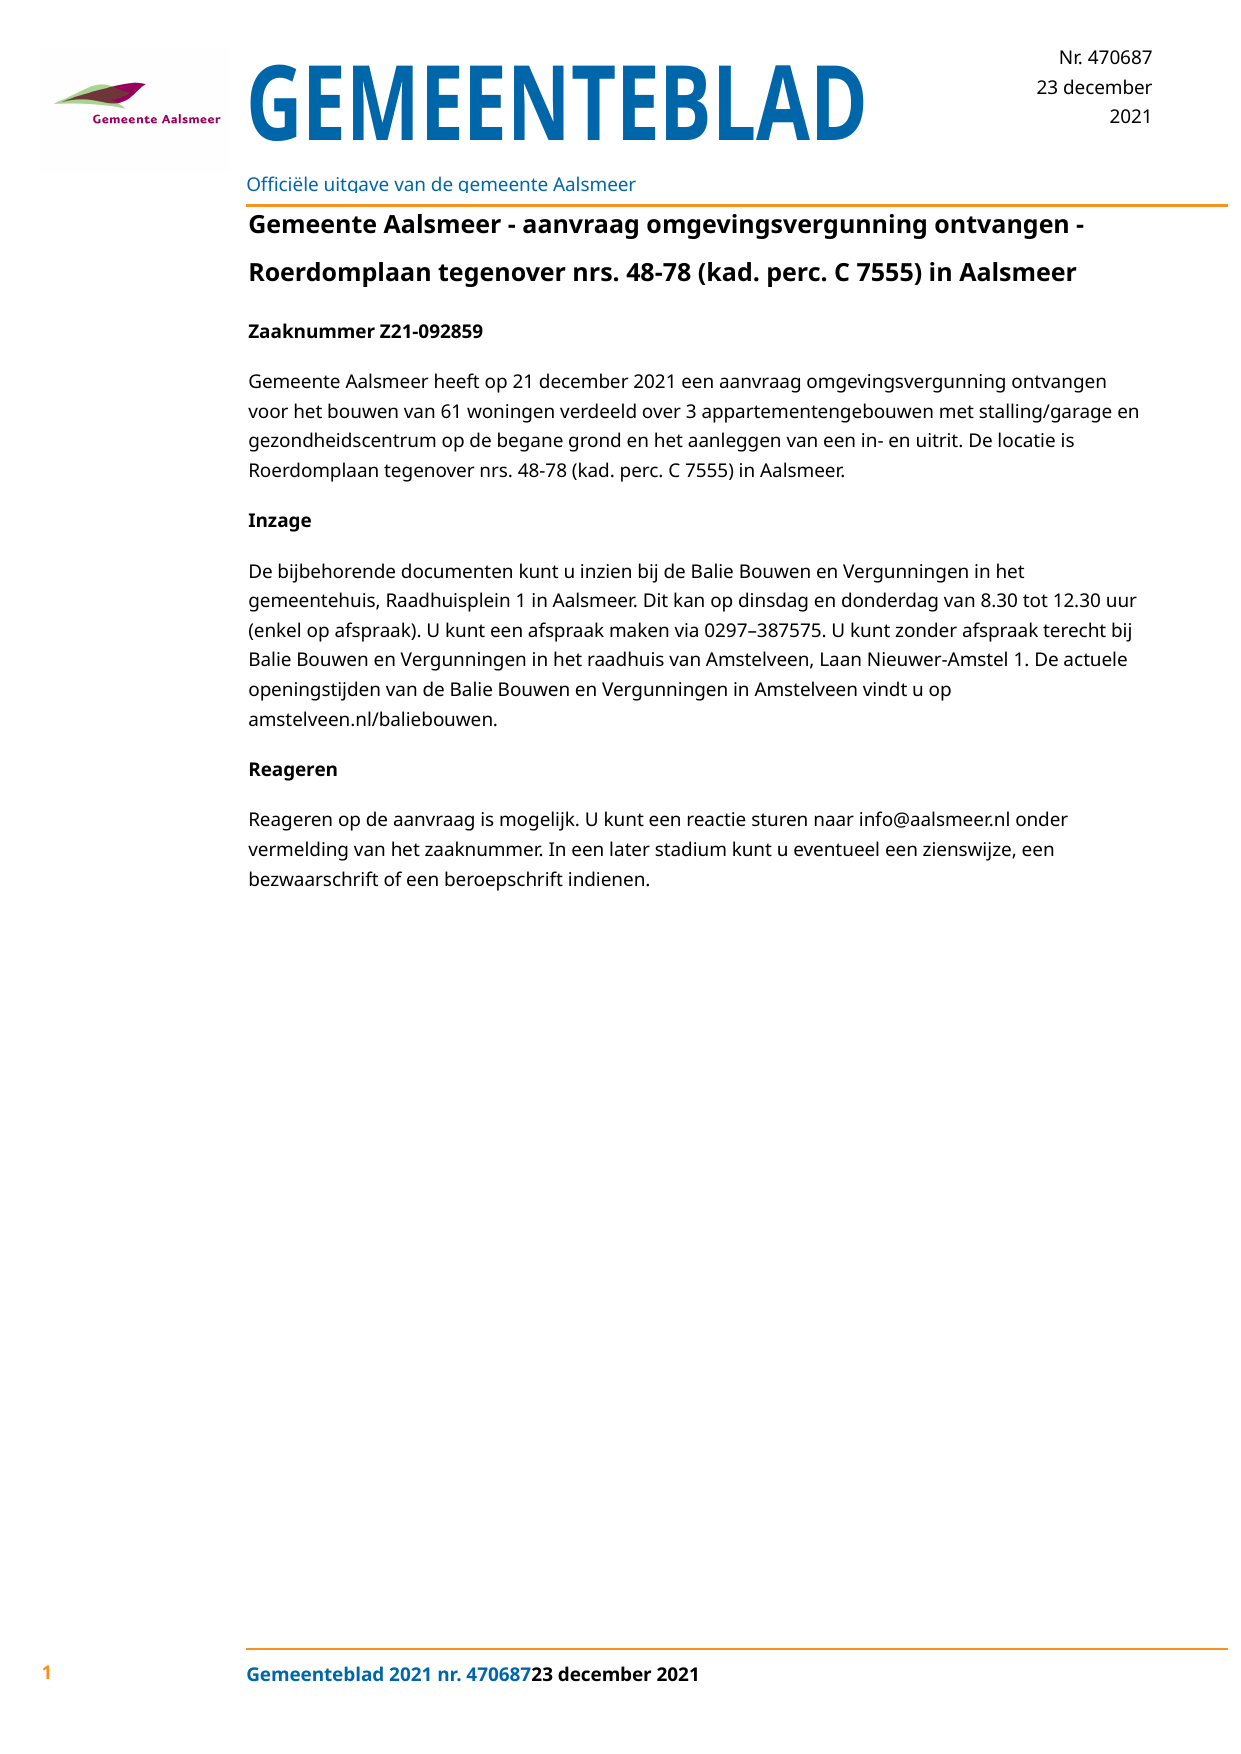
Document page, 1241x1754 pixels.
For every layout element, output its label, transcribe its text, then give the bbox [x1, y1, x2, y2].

text Inzage [248, 507, 1152, 533]
text Reageren [248, 756, 1152, 782]
picture [41, 47, 231, 172]
text De bijbehorende documenten kunt u inzien bij de Balie Bouwen en Vergunningen in het gemeentehuis, Raadhuisplein 1 in Aalsmeer. Dit kan op dinsdag en donderdag van 8.30 tot 12.30 uur (enkel op afspraak). U kunt een afspraak maken via 0297–387575. U kunt zonder afspraak terecht bij Balie Bouwen en Vergunningen in het raadhuis van Amstelveen, Laan Nieuwer-Amstel 1. De actuele openingstijden van de Balie Bouwen en Vergunningen in Amstelveen vindt u op amstelveen.nl/baliebouwen. [248, 558, 1152, 732]
text Gemeente Aalsmeer heeft op 21 december 2021 een aanvraag omgevingsvergunning ontvangen voor het bouwen van 61 woningen verdeeld over 3 appartementengebouwen met stalling/garage en gezondheidscentrum op de begane grond en het aanleggen van een in- en uitrit. De locatie is Roerdomplaan tegenover nrs. 48-78 (kad. perc. C 7555) in Aalsmeer. [248, 368, 1152, 483]
text Gemeente Aalsmeer - aanvraag omgevingsvergunning ontvangen - Roerdomplaan tegenover nrs. 48-78 (kad. perc. C 7555) in Aalsmeer [248, 207, 1152, 288]
text Zaaknummer Z21-092859 [248, 318, 1152, 344]
text Reageren op de aanvraag is mogelijk. U kunt een reactie sturen naar info@aalsmeer.nl onder vermelding van het zaaknummer. In een later stadium kunt u eventueel een zienswijze, een bezwaarschrift of een beroepschrift indienen. [248, 807, 1152, 892]
